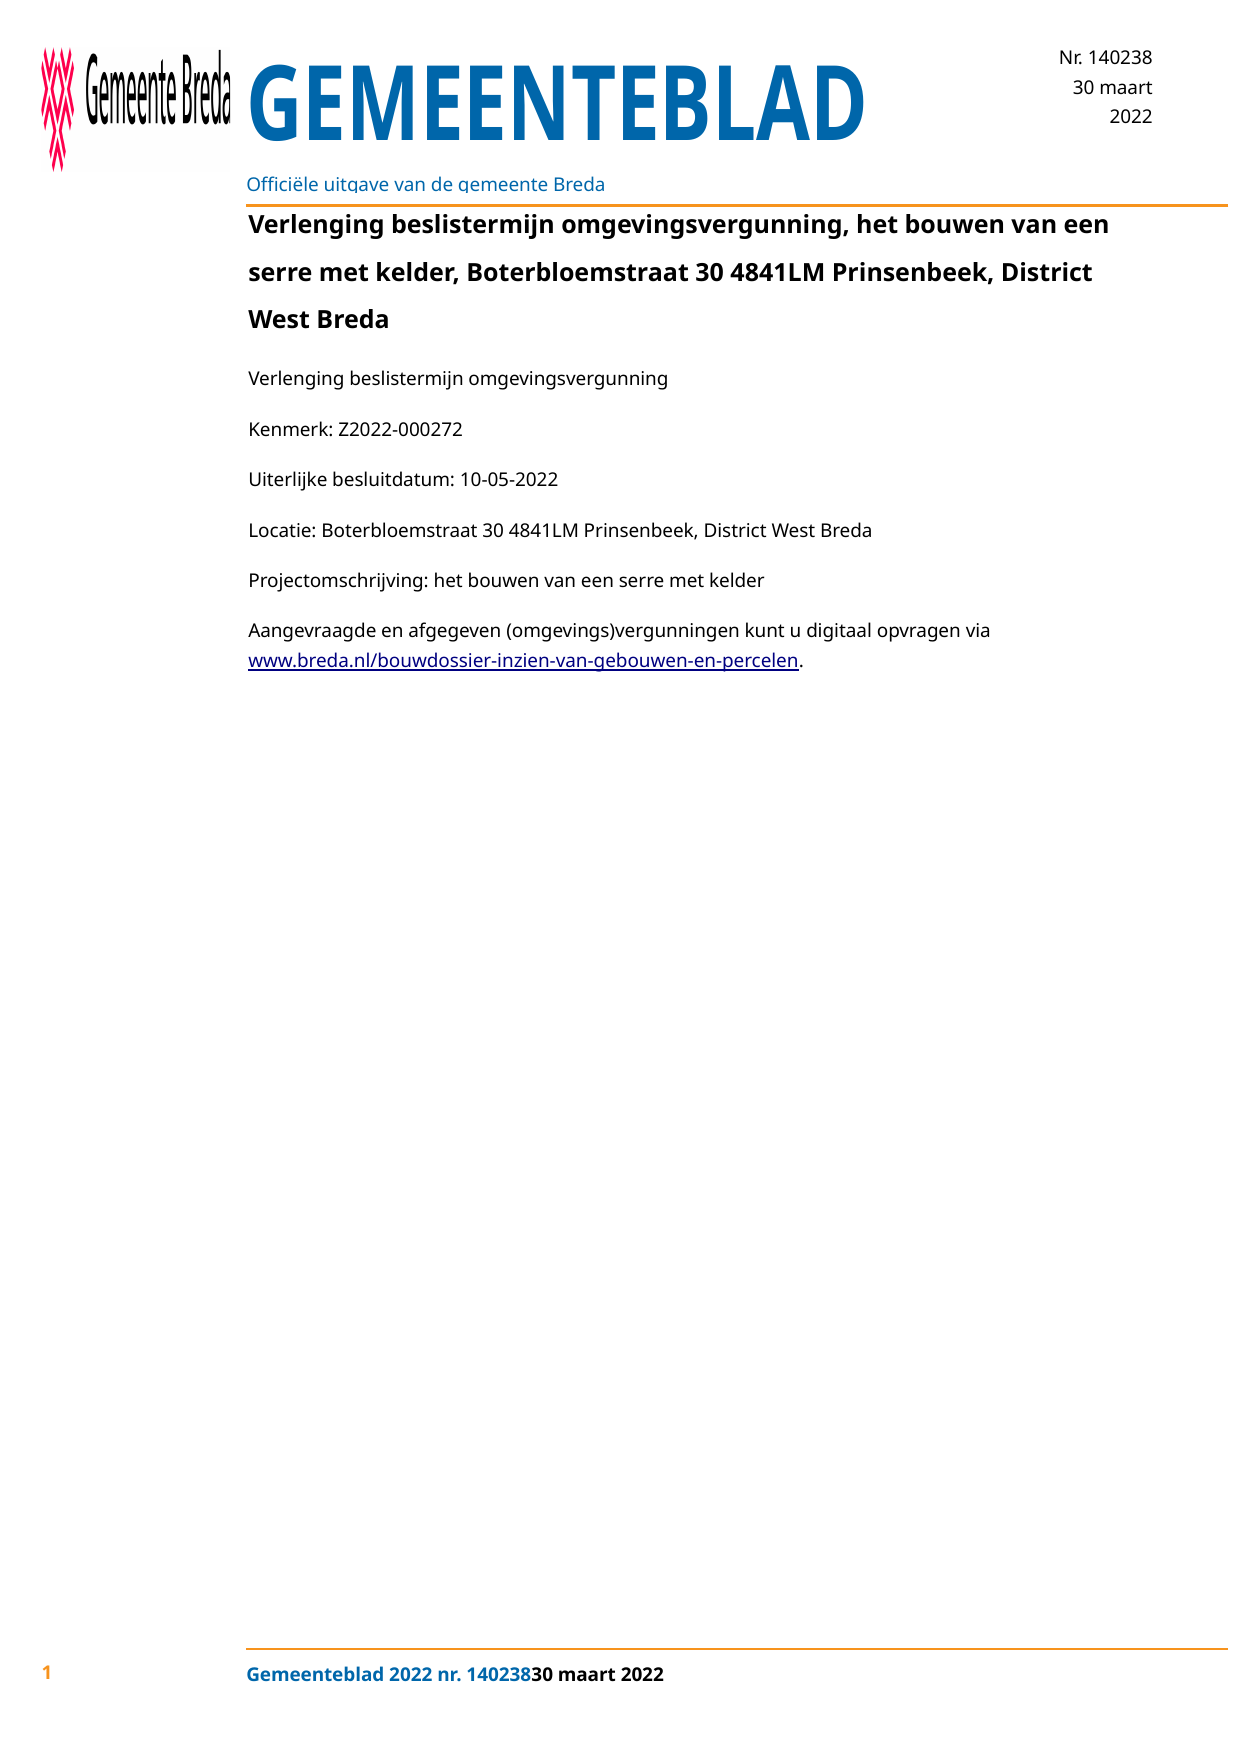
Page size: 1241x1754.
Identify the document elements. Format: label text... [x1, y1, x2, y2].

text Projectomschrijving: het bouwen van een serre met kelder [248, 567, 1152, 593]
text Locatie: Boterbloemstraat 30 4841LM Prinsenbeek, District West Breda [248, 517, 1152, 542]
text Verlenging beslistermijn omgevingsvergunning [248, 366, 1152, 391]
text Uiterlijke besluitdatum: 10-05-2022 [248, 466, 1152, 492]
picture [41, 47, 231, 172]
text Kenmerk: Z2022-000272 [248, 416, 1152, 442]
text Aangevraagde en afgegeven (omgevings)vergunningen kunt u digitaal opvragen via www.breda.nl/bouwdossier-inzien-van-gebouwen-en-percelen. [248, 618, 1152, 673]
text Verlenging beslistermijn omgevingsvergunning, het bouwen van een serre met kelder, Boterbloemstraat 30 4841LM Prinsenbeek, District West Breda [248, 207, 1152, 336]
